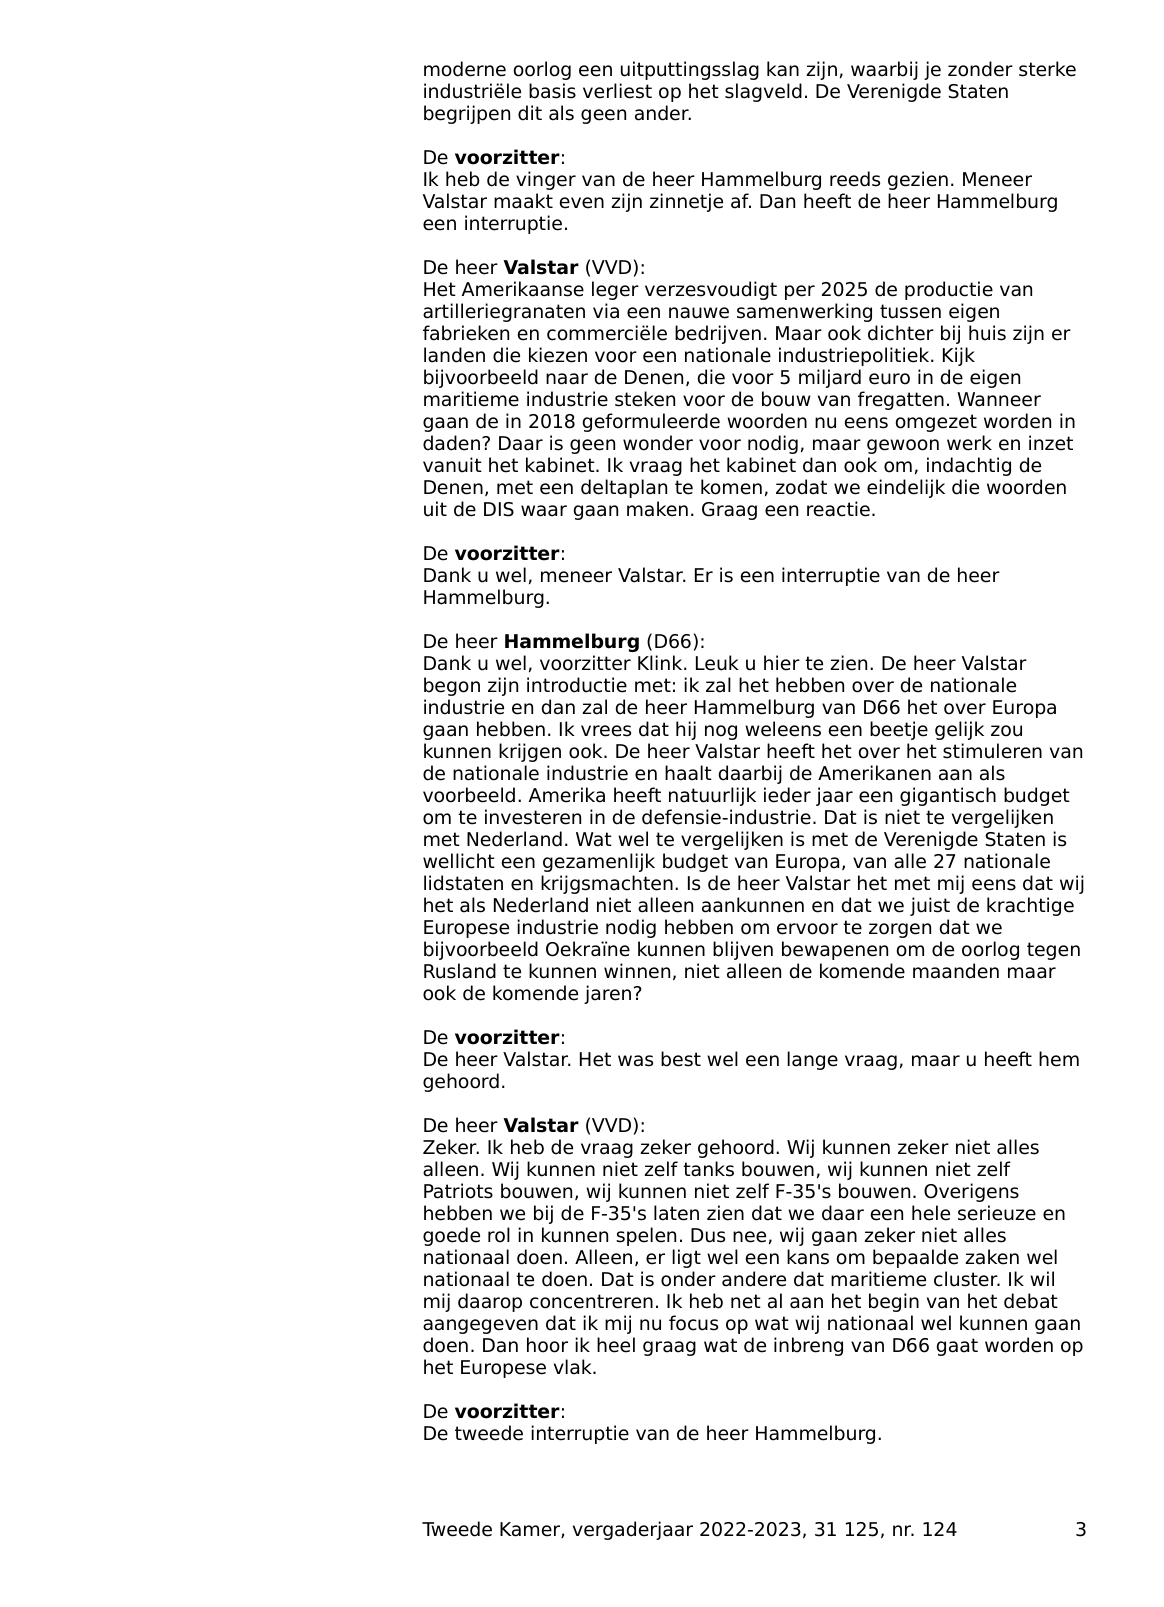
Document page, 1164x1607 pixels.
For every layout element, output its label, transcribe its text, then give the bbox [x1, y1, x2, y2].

text De voorzitter: [422, 543, 1087, 565]
text De heer Hammelburg (D66): [422, 631, 1087, 653]
text De voorzitter: [422, 147, 1087, 169]
text De heer Valstar (VVD): [422, 1115, 1087, 1137]
text Dank u wel, meneer Valstar. Er is een interruptie van de heer Hammelburg. [422, 565, 1087, 609]
text De heer Valstar (VVD): [422, 257, 1087, 279]
text De tweede interruptie van de heer Hammelburg. [422, 1423, 1087, 1445]
text Zeker. Ik heb de vraag zeker gehoord. Wij kunnen zeker niet alles alleen. Wij kunnen niet zelf tanks bouwen, wij kunnen niet zelf Patriots bouwen, wij kunnen niet zelf F-35's bouwen. Overigens hebben we bij de F-35's laten zien dat we daar een hele serieuze en goede rol in kunnen spelen. Dus nee, wij gaan zeker niet alles nationaal doen. Alleen, er ligt wel een kans om bepaalde zaken wel nationaal te doen. Dat is onder andere dat maritieme cluster. Ik wil mij daarop concentreren. Ik heb net al aan het begin van het debat aangegeven dat ik mij nu focus op wat wij nationaal wel kunnen gaan doen. Dan hoor ik heel graag wat de inbreng van D66 gaat worden op het Europese vlak. [422, 1137, 1087, 1379]
text De heer Valstar. Het was best wel een lange vraag, maar u heeft hem gehoord. [422, 1049, 1087, 1093]
text Dank u wel, voorzitter Klink. Leuk u hier te zien. De heer Valstar begon zijn introductie met: ik zal het hebben over de nationale industrie en dan zal de heer Hammelburg van D66 het over Europa gaan hebben. Ik vrees dat hij nog weleens een beetje gelijk zou kunnen krijgen ook. De heer Valstar heeft het over het stimuleren van de nationale industrie en haalt daarbij de Amerikanen aan als voorbeeld. Amerika heeft natuurlijk ieder jaar een gigantisch budget om te investeren in de defensie-industrie. Dat is niet te vergelijken met Nederland. Wat wel te vergelijken is met de Verenigde Staten is wellicht een gezamenlijk budget van Europa, van alle 27 nationale lidstaten en krijgsmachten. Is de heer Valstar het met mij eens dat wij het als Nederland niet alleen aankunnen en dat we juist de krachtige Europese industrie nodig hebben om ervoor te zorgen dat we bijvoorbeeld Oekraïne kunnen blijven bewapenen om de oorlog tegen Rusland te kunnen winnen, niet alleen de komende maanden maar ook de komende jaren? [422, 653, 1087, 1005]
text Het Amerikaanse leger verzesvoudigt per 2025 de productie van artilleriegranaten via een nauwe samenwerking tussen eigen fabrieken en commerciële bedrijven. Maar ook dichter bij huis zijn er landen die kiezen voor een nationale industriepolitiek. Kijk bijvoorbeeld naar de Denen, die voor 5 miljard euro in de eigen maritieme industrie steken voor de bouw van fregatten. Wanneer gaan de in 2018 geformuleerde woorden nu eens omgezet worden in daden? Daar is geen wonder voor nodig, maar gewoon werk en inzet vanuit het kabinet. Ik vraag het kabinet dan ook om, indachtig de Denen, met een deltaplan te komen, zodat we eindelijk die woorden uit de DIS waar gaan maken. Graag een reactie. [422, 279, 1087, 521]
text De voorzitter: [422, 1027, 1087, 1049]
text moderne oorlog een uitputtingsslag kan zijn, waarbij je zonder sterke industriële basis verliest op het slagveld. De Verenigde Staten begrijpen dit als geen ander. [422, 59, 1087, 125]
text Ik heb de vinger van de heer Hammelburg reeds gezien. Meneer Valstar maakt even zijn zinnetje af. Dan heeft de heer Hammelburg een interruptie. [422, 169, 1087, 235]
text De voorzitter: [422, 1401, 1087, 1423]
